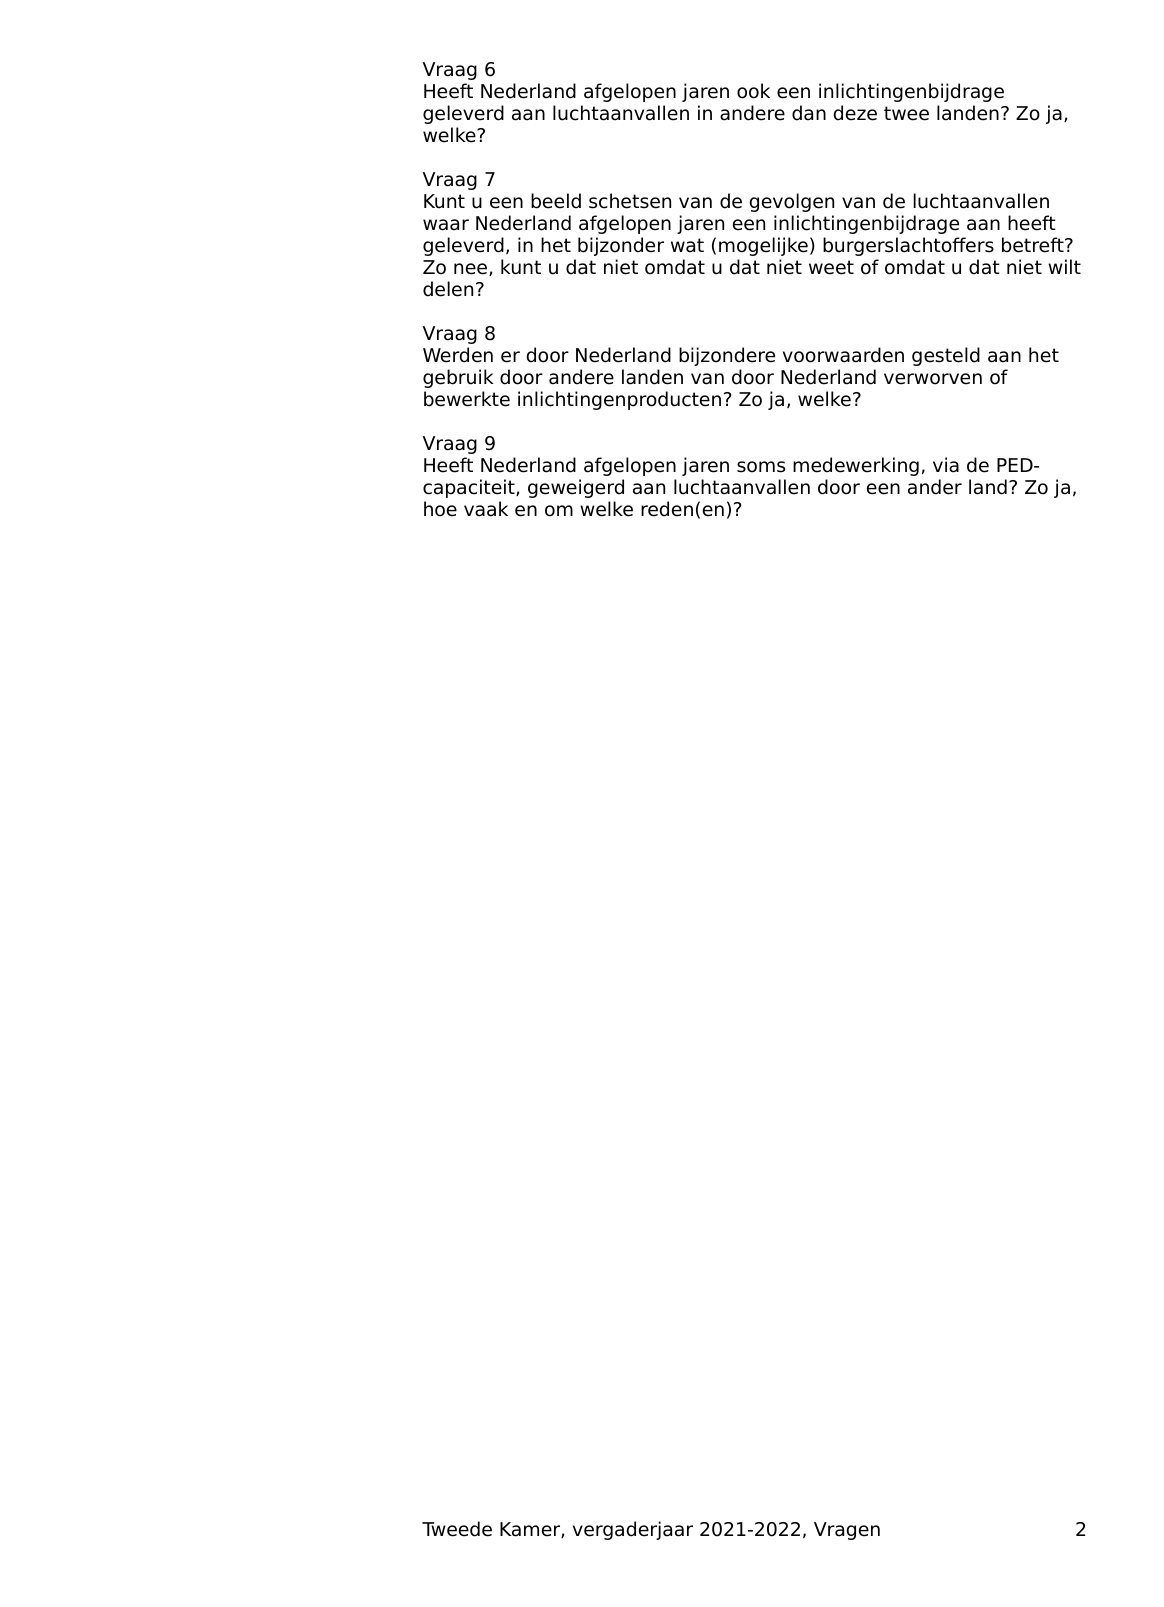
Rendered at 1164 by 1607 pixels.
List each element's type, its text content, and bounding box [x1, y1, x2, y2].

text Heeft Nederland afgelopen jaren ook een inlichtingenbijdrage geleverd aan luchtaanvallen in andere dan deze twee landen? Zo ja, welke? [422, 81, 1087, 147]
text Heeft Nederland afgelopen jaren soms medewerking, via de PED-capaciteit, geweigerd aan luchtaanvallen door een ander land? Zo ja, hoe vaak en om welke reden(en)? [422, 455, 1087, 521]
text Vraag 9 [422, 433, 1087, 455]
text Vraag 6 [422, 59, 1087, 81]
text Vraag 7 [422, 169, 1087, 191]
text Werden er door Nederland bijzondere voorwaarden gesteld aan het gebruik door andere landen van door Nederland verworven of bewerkte inlichtingenproducten? Zo ja, welke? [422, 345, 1087, 411]
text Vraag 8 [422, 323, 1087, 345]
text Kunt u een beeld schetsen van de gevolgen van de luchtaanvallen waar Nederland afgelopen jaren een inlichtingenbijdrage aan heeft geleverd, in het bijzonder wat (mogelijke) burgerslachtoffers betreft? Zo nee, kunt u dat niet omdat u dat niet weet of omdat u dat niet wilt delen? [422, 191, 1087, 301]
